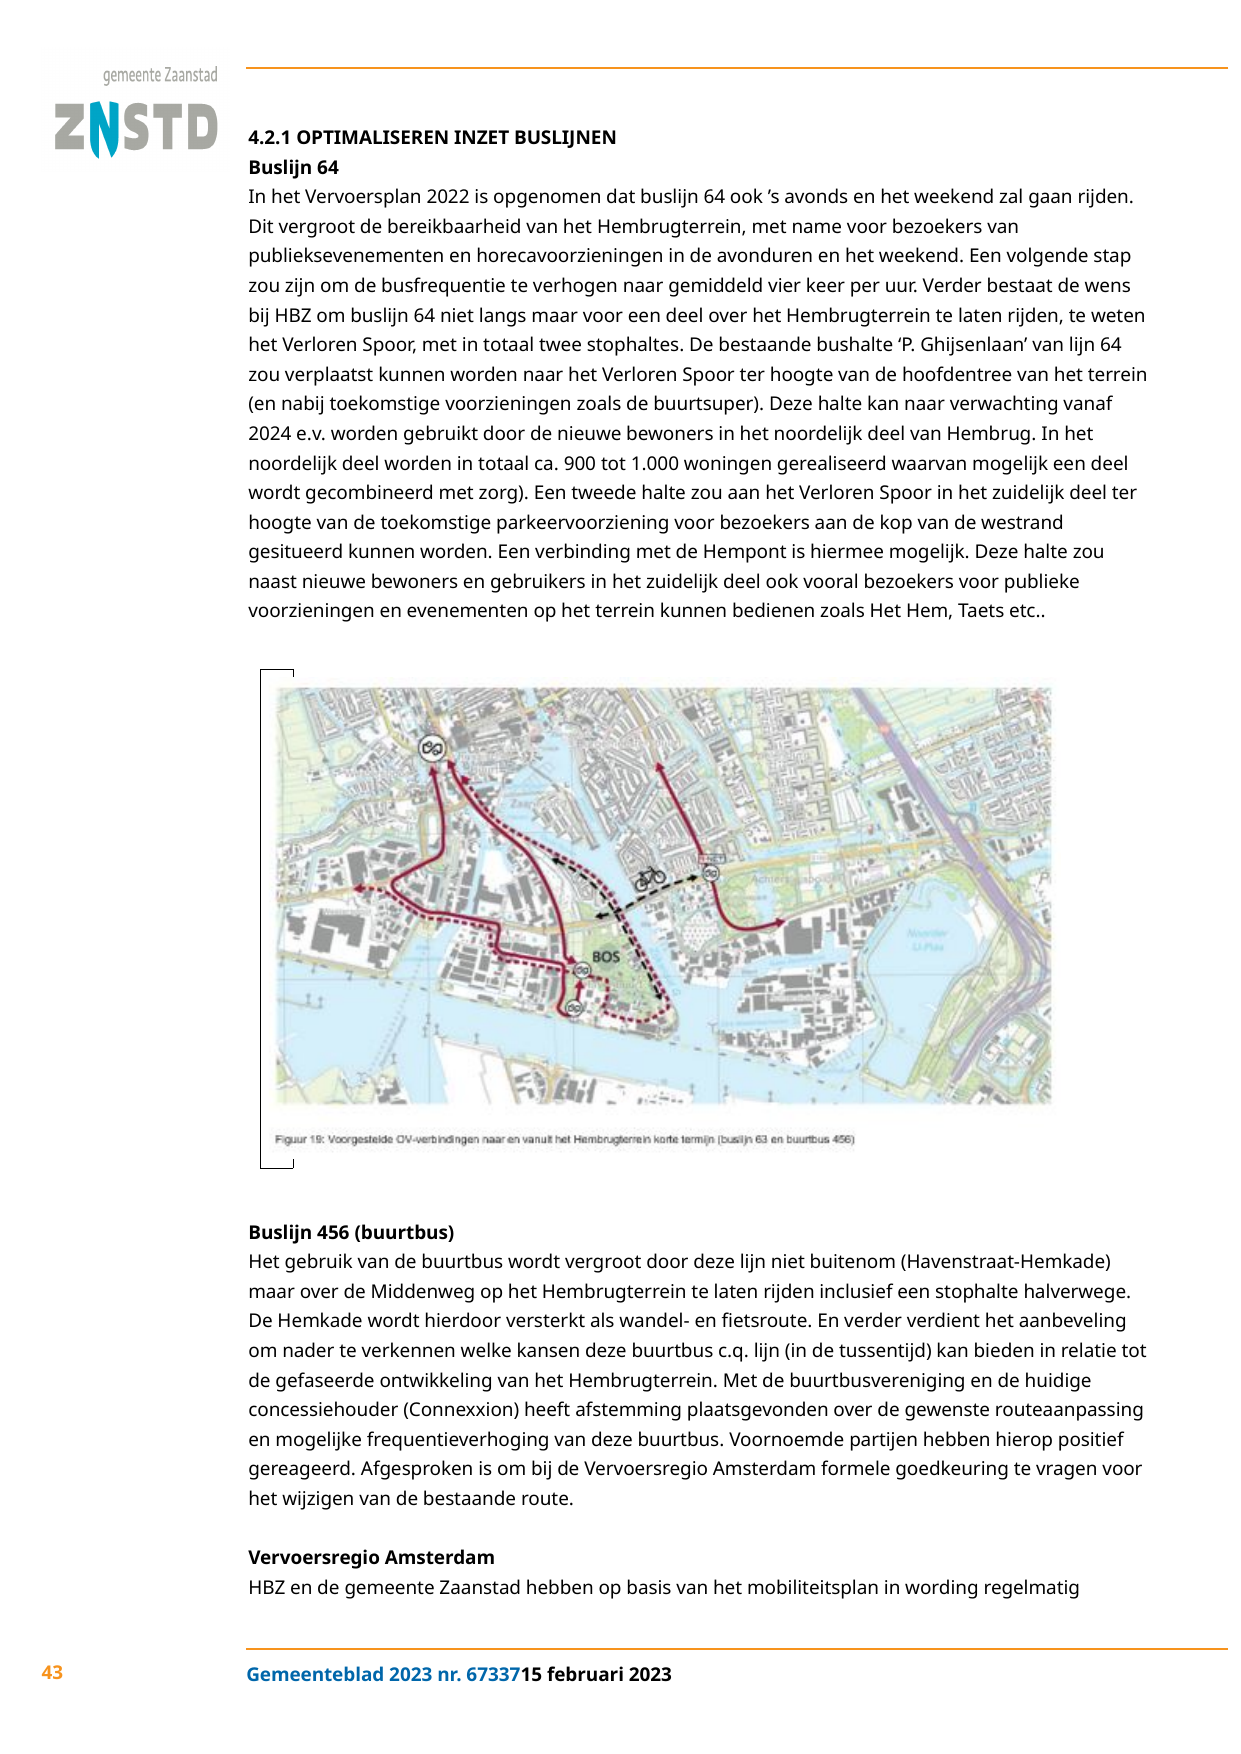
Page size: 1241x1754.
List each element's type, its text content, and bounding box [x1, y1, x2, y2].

text Buslijn 456 (buurtbus) [248, 1219, 1152, 1244]
text Vervoersregio Amsterdam [248, 1544, 1152, 1570]
picture [41, 47, 231, 172]
text 4.2.1 OPTIMALISEREN INZET BUSLIJNEN [248, 124, 1152, 150]
text In het Vervoersplan 2022 is opgenomen dat buslijn 64 ook ’s avonds en het weekend zal gaan rijden. Dit vergroot de bereikbaarheid van het Hembrugterrein, met name voor bezoekers van publieksevenementen en horecavoorzieningen in de avonduren en het weekend. Een volgende stap zou zijn om de busfrequentie te verhogen naar gemiddeld vier keer per uur. Verder bestaat de wens bij HBZ om buslijn 64 niet langs maar voor een deel over het Hembrugterrein te laten rijden, te weten het Verloren Spoor, met in totaal twee stophaltes. De bestaande bushalte ‘P. Ghijsenlaan’ van lijn 64 zou verplaatst kunnen worden naar het Verloren Spoor ter hoogte van de hoofdentree van het terrein (en nabij toekomstige voorzieningen zoals de buurtsuper). Deze halte kan naar verwachting vanaf 2024 e.v. worden gebruikt door de nieuwe bewoners in het noordelijk deel van Hembrug. In het noordelijk deel worden in totaal ca. 900 tot 1.000 woningen gerealiseerd waarvan mogelijk een deel wordt gecombineerd met zorg). Een tweede halte zou aan het Verloren Spoor in het zuidelijk deel ter hoogte van de toekomstige parkeervoorziening voor bezoekers aan de kop van de westrand gesitueerd kunnen worden. Een verbinding met de Hempont is hiermee mogelijk. Deze halte zou naast nieuwe bewoners en gebruikers in het zuidelijk deel ook vooral bezoekers voor publieke voorzieningen en evenementen op het terrein kunnen bedienen zoals Het Hem, Taets etc.. [248, 183, 1152, 623]
text Het gebruik van de buurtbus wordt vergroot door deze lijn niet buitenom (Havenstraat-Hemkade) maar over de Middenweg op het Hembrugterrein te laten rijden inclusief een stophalte halverwege. De Hemkade wordt hierdoor versterkt als wandel- en fietsroute. En verder verdient het aanbeveling om nader te verkennen welke kansen deze buurtbus c.q. lijn (in de tussentijd) kan bieden in relatie tot de gefaseerde ontwikkeling van het Hembrugterrein. Met de buurtbusvereniging en de huidige concessiehouder (Connexxion) heeft afstemming plaatsgevonden over de gewenste routeaanpassing en mogelijke frequentieverhoging van deze buurtbus. Voornoemde partijen hebben hierop positief gereageerd. Afgesproken is om bij de Vervoersregio Amsterdam formele goedkeuring te vragen voor het wijzigen van de bestaande route. [248, 1248, 1152, 1511]
picture [268, 677, 1061, 1159]
text Buslijn 64 [248, 154, 1152, 180]
text HBZ en de gemeente Zaanstad hebben op basis van het mobiliteitsplan in wording regelmatig [248, 1574, 1152, 1599]
